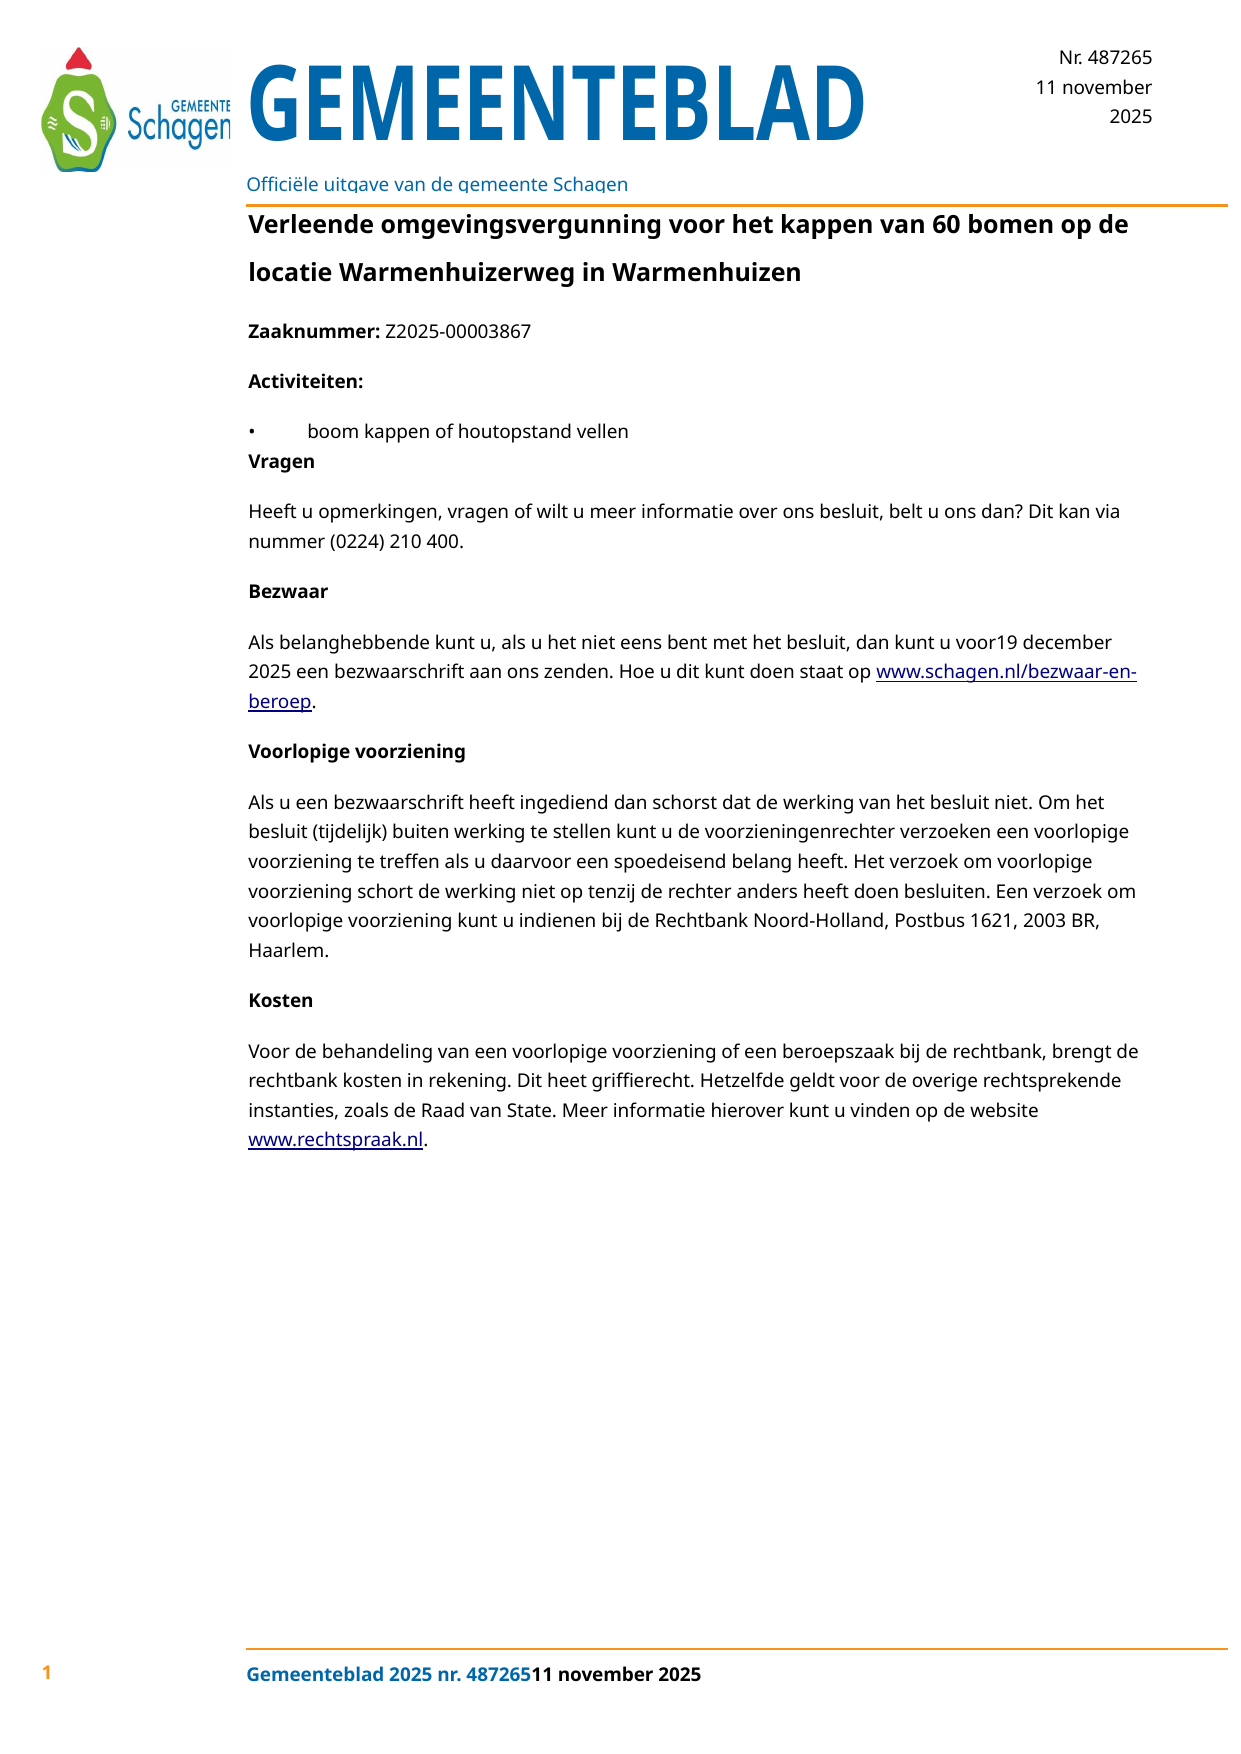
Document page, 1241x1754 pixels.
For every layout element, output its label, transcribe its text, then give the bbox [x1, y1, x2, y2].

picture [41, 47, 231, 172]
text Verleende omgevingsvergunning voor het kappen van 60 bomen op de locatie Warmenhuizerweg in Warmenhuizen [248, 207, 1152, 288]
text Zaaknummer: Z2025-00003867 [248, 318, 1152, 344]
text Bezwaar [248, 579, 1152, 604]
text Als u een bezwaarschrift heeft ingediend dan schorst dat de werking van het besluit niet. Om het besluit (tijdelijk) buiten werking te stellen kunt u de voorzieningenrechter verzoeken een voorlopige voorziening te treffen als u daarvoor een spoedeisend belang heeft. Het verzoek om voorlopige voorziening schort de werking niet op tenzij de rechter anders heeft doen besluiten. Een verzoek om voorlopige voorziening kunt u indienen bij de Rechtbank Noord-Holland, Postbus 1621, 2003 BR, Haarlem. [248, 789, 1152, 963]
text Als belanghebbende kunt u, als u het niet eens bent met het besluit, dan kunt u voor19 december 2025 een bezwaarschrift aan ons zenden. Hoe u dit kunt doen staat op www.schagen.nl/bezwaar-en-beroep. [248, 629, 1152, 714]
text Voorlopige voorziening [248, 739, 1152, 764]
text Kosten [248, 987, 1152, 1013]
text Heeft u opmerkingen, vragen of wilt u meer informatie over ons besluit, belt u ons dan? Dit kan via nummer (0224) 210 400. [248, 499, 1152, 554]
list boom kappen of houtopstand vellen [248, 419, 1152, 444]
text Vragen [248, 448, 1152, 474]
text Activiteiten: [248, 368, 1152, 394]
text Voor de behandeling van een voorlopige voorziening of een beroepszaak bij de rechtbank, brengt de rechtbank kosten in rekening. Dit heet griffierecht. Hetzelfde geldt voor de overige rechtsprekende instanties, zoals de Raad van State. Meer informatie hierover kunt u vinden op de website www.rechtspraak.nl. [248, 1038, 1152, 1152]
